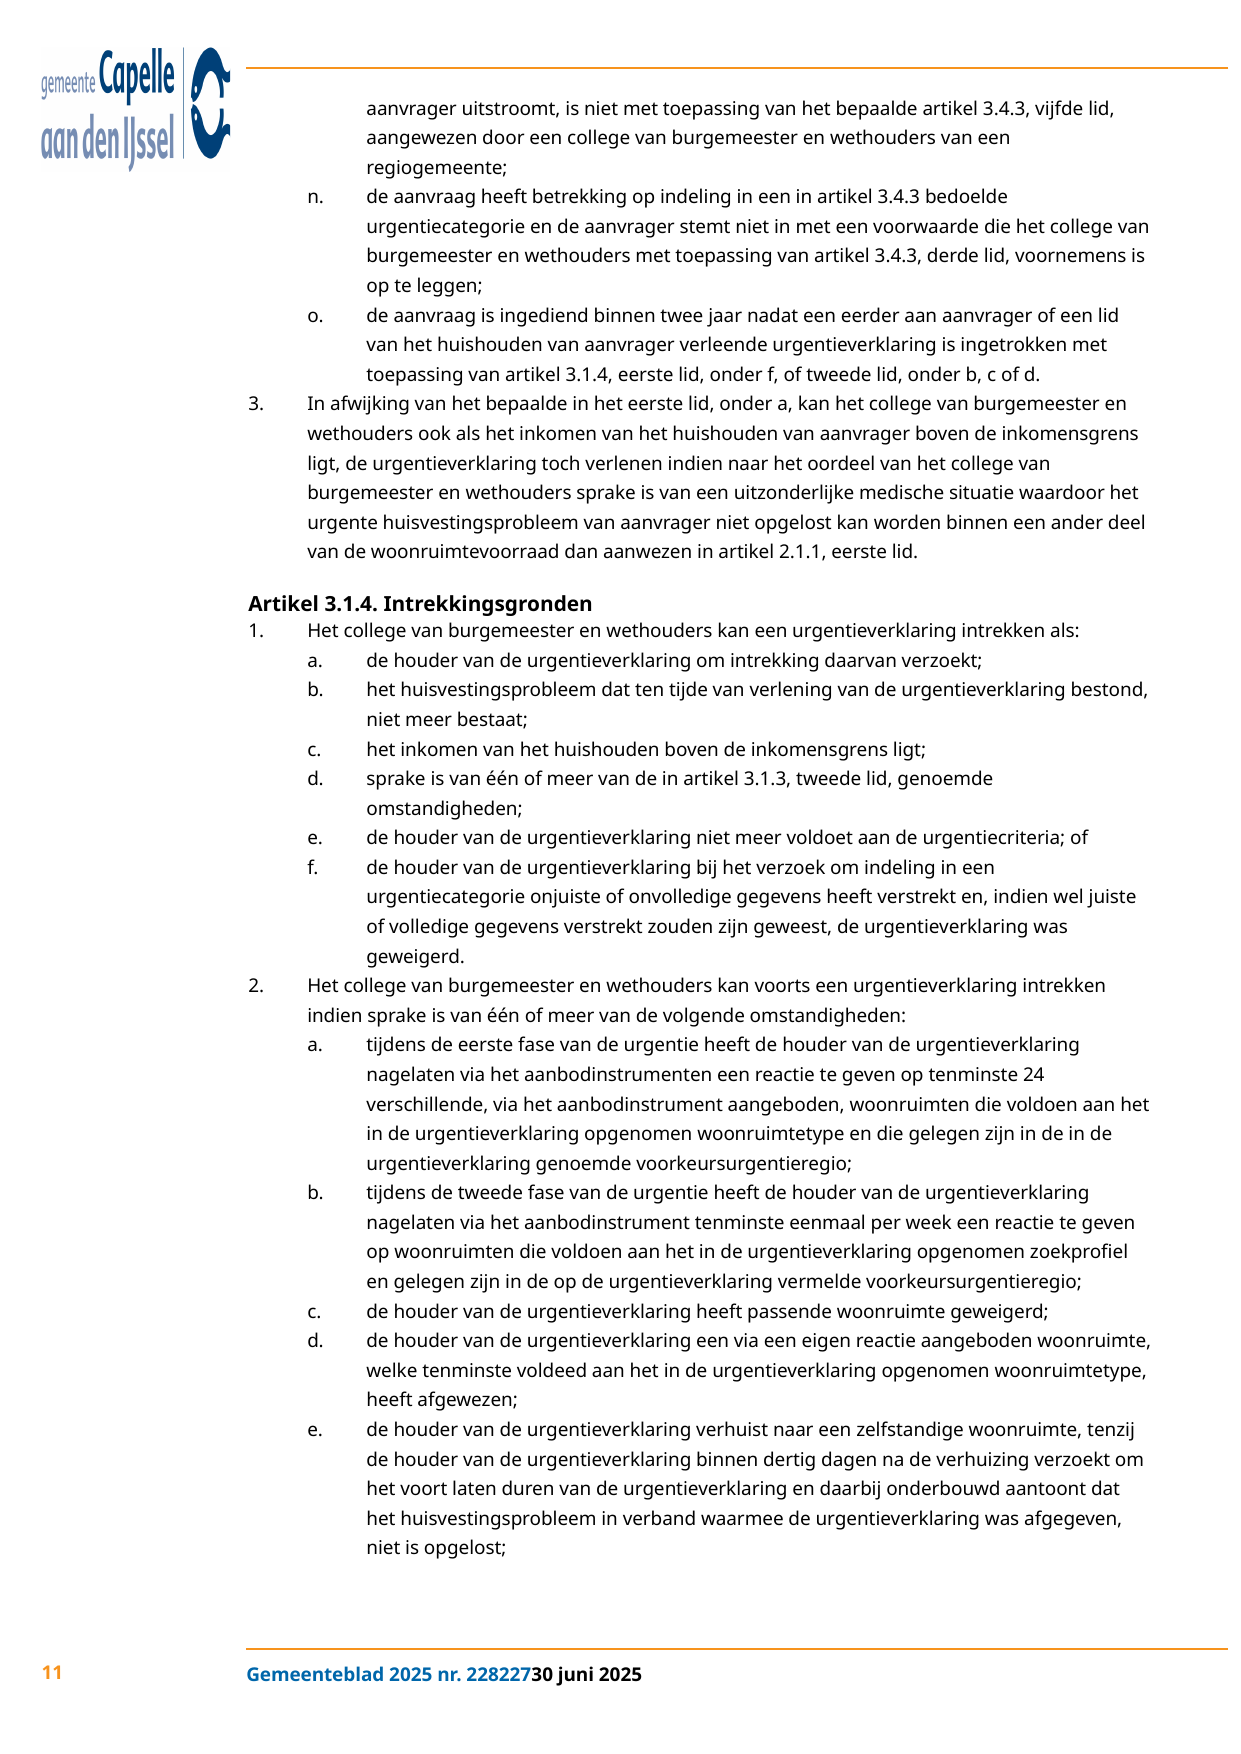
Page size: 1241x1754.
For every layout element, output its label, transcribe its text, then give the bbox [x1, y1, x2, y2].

list Het college van burgemeester en wethouders kan een urgentieverklaring intrekken als: [248, 617, 1152, 643]
list de houder van de urgentieverklaring een via een eigen reactie aangeboden woonruimte, welke tenminste voldeed aan het in de urgentieverklaring opgenomen woonruimtetype, heeft afgewezen; [307, 1327, 1152, 1412]
list de houder van de urgentieverklaring verhuist naar een zelfstandige woonruimte, tenzij de houder van de urgentieverklaring binnen dertig dagen na de verhuizing verzoekt om het voort laten duren van de urgentieverklaring en daarbij onderbouwd aantoont dat het huisvestingsprobleem in verband waarmee de urgentieverklaring was afgegeven, niet is opgelost; [307, 1416, 1152, 1560]
list de houder van de urgentieverklaring om intrekking daarvan verzoekt; [307, 647, 1152, 673]
list de houder van de urgentieverklaring niet meer voldoet aan de urgentiecriteria; of [307, 824, 1152, 850]
list de aanvraag is ingediend binnen twee jaar nadat een eerder aan aanvrager of een lid van het huishouden van aanvrager verleende urgentieverklaring is ingetrokken met toepassing van artikel 3.1.4, eerste lid, onder f, of tweede lid, onder b, c of d. [307, 302, 1152, 387]
list tijdens de tweede fase van de urgentie heeft de houder van de urgentieverklaring nagelaten via het aanbodinstrument tenminste eenmaal per week een reactie te geven op woonruimten die voldoen aan het in de urgentieverklaring opgenomen zoekprofiel en gelegen zijn in de op de urgentieverklaring vermelde voorkeursurgentieregio; [307, 1179, 1152, 1294]
list de houder van de urgentieverklaring heeft passende woonruimte geweigerd; [307, 1298, 1152, 1323]
picture [41, 47, 231, 172]
list In afwijking van het bepaalde in het eerste lid, onder a, kan het college van burgemeester en wethouders ook als het inkomen van het huishouden van aanvrager boven de inkomensgrens ligt, de urgentieverklaring toch verlenen indien naar het oordeel van het college van burgemeester en wethouders sprake is van een uitzonderlijke medische situatie waardoor het urgente huisvestingsprobleem van aanvrager niet opgelost kan worden binnen een ander deel van de woonruimtevoorraad dan aanwezen in artikel 2.1.1, eerste lid. [248, 391, 1152, 564]
list tijdens de eerste fase van de urgentie heeft de houder van de urgentieverklaring nagelaten via het aanbodinstrumenten een reactie te geven op tenminste 24 verschillende, via het aanbodinstrument aangeboden, woonruimten die voldoen aan het in de urgentieverklaring opgenomen woonruimtetype en die gelegen zijn in de in de urgentieverklaring genoemde voorkeursurgentieregio; [307, 1032, 1152, 1176]
list het inkomen van het huishouden boven de inkomensgrens ligt; [307, 736, 1152, 761]
list Het college van burgemeester en wethouders kan voorts een urgentieverklaring intrekken indien sprake is van één of meer van de volgende omstandigheden: [248, 972, 1152, 1028]
list het huisvestingsprobleem dat ten tijde van verlening van de urgentieverklaring bestond, niet meer bestaat; [307, 677, 1152, 732]
list de aanvraag heeft betrekking op indeling in een in artikel 3.4.3 bedoelde urgentiecategorie en de aanvrager stemt niet in met een voorwaarde die het college van burgemeester en wethouders met toepassing van artikel 3.4.3, derde lid, voornemens is op te leggen; [307, 183, 1152, 298]
list sprake is van één of meer van de in artikel 3.1.3, tweede lid, genoemde omstandigheden; [307, 765, 1152, 821]
list aanvrager uitstroomt, is niet met toepassing van het bepaalde artikel 3.4.3, vijfde lid, aangewezen door een college van burgemeester en wethouders van een regiogemeente; [307, 95, 1152, 180]
list de houder van de urgentieverklaring bij het verzoek om indeling in een urgentiecategorie onjuiste of onvolledige gegevens heeft verstrekt en, indien wel juiste of volledige gegevens verstrekt zouden zijn geweest, de urgentieverklaring was geweigerd. [307, 854, 1152, 968]
text Artikel 3.1.4. Intrekkingsgronden [248, 589, 1152, 617]
